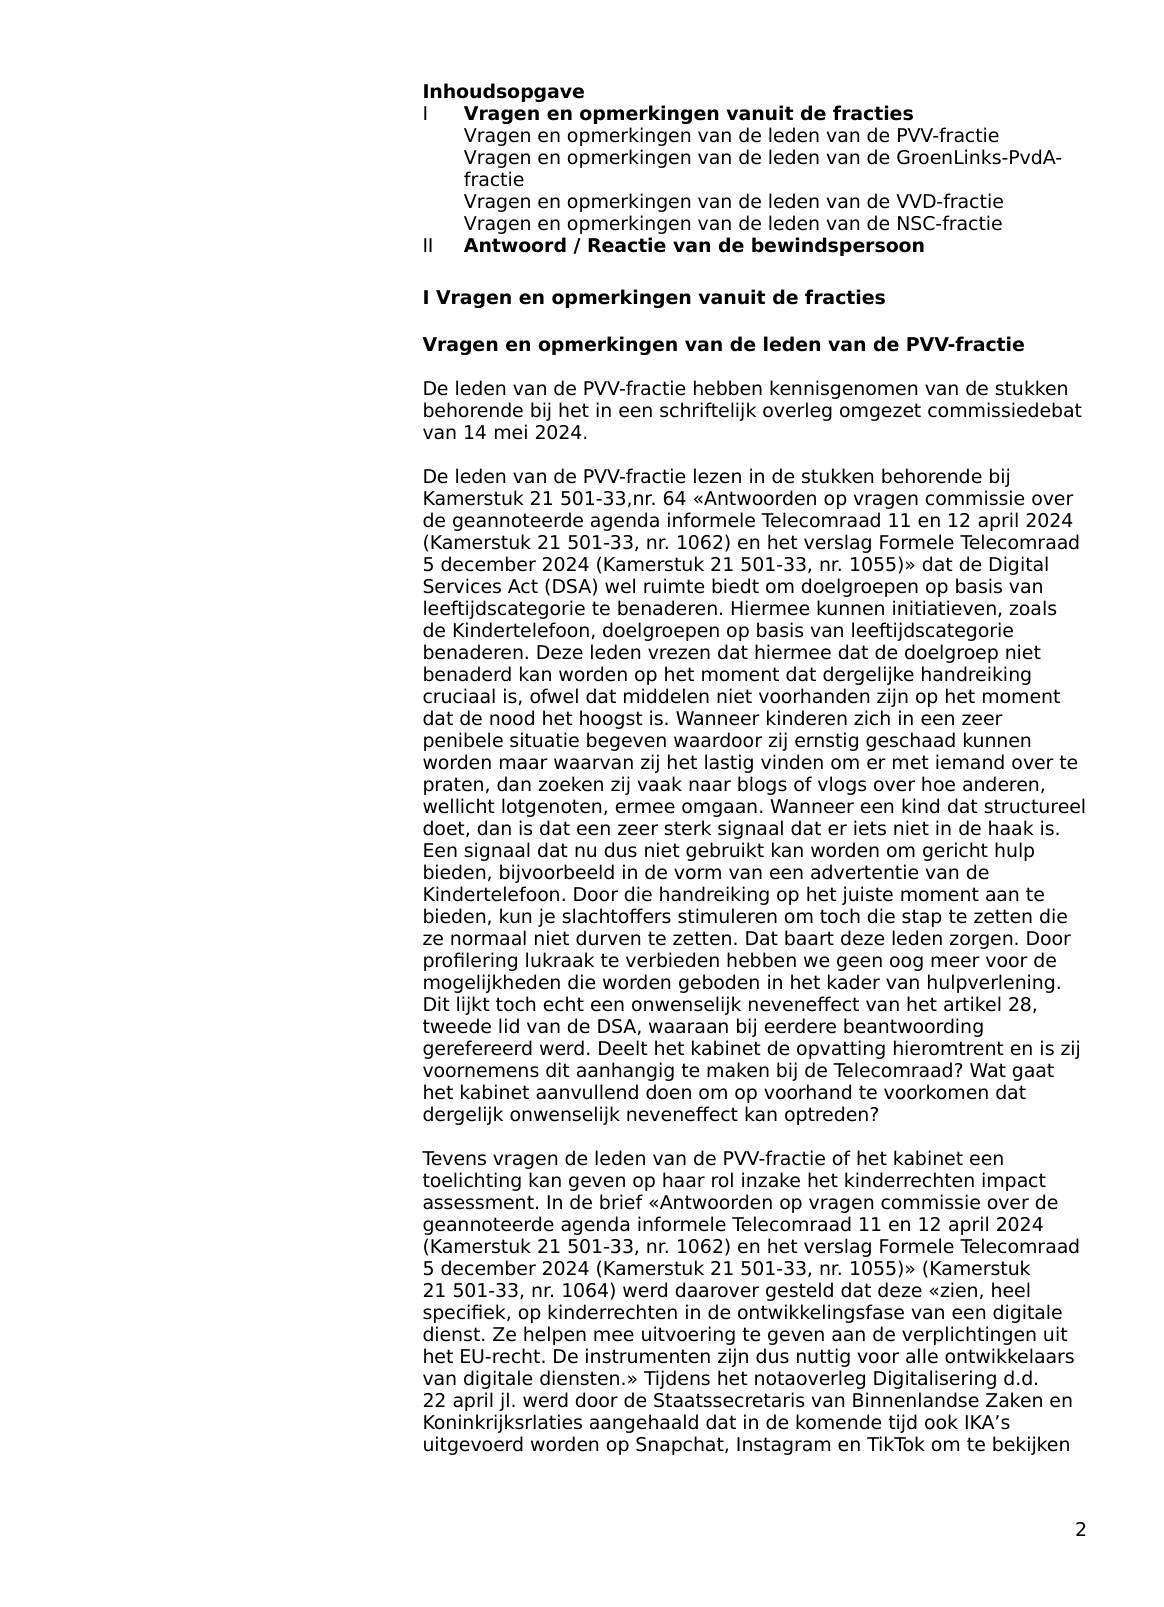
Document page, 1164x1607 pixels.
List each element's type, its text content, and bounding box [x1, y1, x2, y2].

subtitle Inhoudsopgave [422, 81, 1087, 103]
text De leden van de PVV-fractie lezen in de stukken behorende bij Kamerstuk 21 501-33,nr. 64 «Antwoorden op vragen commissie over de geannoteerde agenda informele Telecomraad 11 en 12 april 2024 (Kamerstuk 21 501-33, nr. 1062) en het verslag Formele Telecomraad 5 december 2024 (Kamerstuk 21 501-33, nr. 1055)» dat de Digital Services Act (DSA) wel ruimte biedt om doelgroepen op basis van leeftijdscategorie te benaderen. Hiermee kunnen initiatieven, zoals de Kindertelefoon, doelgroepen op basis van leeftijdscategorie benaderen. Deze leden vrezen dat hiermee dat de doelgroep niet benaderd kan worden op het moment dat dergelijke handreiking cruciaal is, ofwel dat middelen niet voorhanden zijn op het moment dat de nood het hoogst is. Wanneer kinderen zich in een zeer penibele situatie begeven waardoor zij ernstig geschaad kunnen worden maar waarvan zij het lastig vinden om er met iemand over te praten, dan zoeken zij vaak naar blogs of vlogs over hoe anderen, wellicht lotgenoten, ermee omgaan. Wanneer een kind dat structureel doet, dan is dat een zeer sterk signaal dat er iets niet in de haak is. Een signaal dat nu dus niet gebruikt kan worden om gericht hulp bieden, bijvoorbeeld in de vorm van een advertentie van de Kindertelefoon. Door die handreiking op het juiste moment aan te bieden, kun je slachtoffers stimuleren om toch die stap te zetten die ze normaal niet durven te zetten. Dat baart deze leden zorgen. Door profilering lukraak te verbieden hebben we geen oog meer voor de mogelijkheden die worden geboden in het kader van hulpverlening. Dit lijkt toch echt een onwenselijk neveneffect van het artikel 28, tweede lid van de DSA, waaraan bij eerdere beantwoording gerefereerd werd. Deelt het kabinet de opvatting hieromtrent en is zij voornemens dit aanhangig te maken bij de Telecomraad? Wat gaat het kabinet aanvullend doen om op voorhand te voorkomen dat dergelijk onwenselijk neveneffect kan optreden? [422, 466, 1087, 1126]
text Tevens vragen de leden van de PVV-fractie of het kabinet een toelichting kan geven op haar rol inzake het kinderrechten impact assessment. In de brief «Antwoorden op vragen commissie over de geannoteerde agenda informele Telecomraad 11 en 12 april 2024 (Kamerstuk 21 501-33, nr. 1062) en het verslag Formele Telecomraad 5 december 2024 (Kamerstuk 21 501-33, nr. 1055)» (Kamerstuk 21 501-33, nr. 1064) werd daarover gesteld dat deze «zien, heel specifiek, op kinderrechten in de ontwikkelingsfase van een digitale dienst. Ze helpen mee uitvoering te geven aan de verplichtingen uit het EU-recht. De instrumenten zijn dus nuttig voor alle ontwikkelaars van digitale diensten.» Tijdens het notaoverleg Digitalisering d.d. 22 april jl. werd door de Staatssecretaris van Binnenlandse Zaken en Koninkrijksrlaties aangehaald dat in de komende tijd ook IKA’s uitgevoerd worden op Snapchat, Instagram en TikTok om te bekijken [422, 1148, 1087, 1456]
text Vragen en opmerkingen van de leden van de VVD-fractie [464, 191, 1087, 213]
text De leden van de PVV-fractie hebben kennisgenomen van de stukken behorende bij het in een schriftelijk overleg omgezet commissiedebat van 14 mei 2024. [422, 378, 1087, 444]
text II Antwoord / Reactie van de bewindspersoon [422, 235, 1087, 257]
text I Vragen en opmerkingen vanuit de fracties [422, 103, 1087, 125]
text Vragen en opmerkingen van de leden van de GroenLinks-PvdA-fractie [464, 147, 1087, 191]
subtitle Vragen en opmerkingen van de leden van de PVV-fractie [422, 334, 1087, 356]
text Vragen en opmerkingen van de leden van de PVV-fractie [464, 125, 1087, 147]
subtitle I Vragen en opmerkingen vanuit de fracties [422, 287, 1087, 309]
text Vragen en opmerkingen van de leden van de NSC-fractie [464, 213, 1087, 235]
